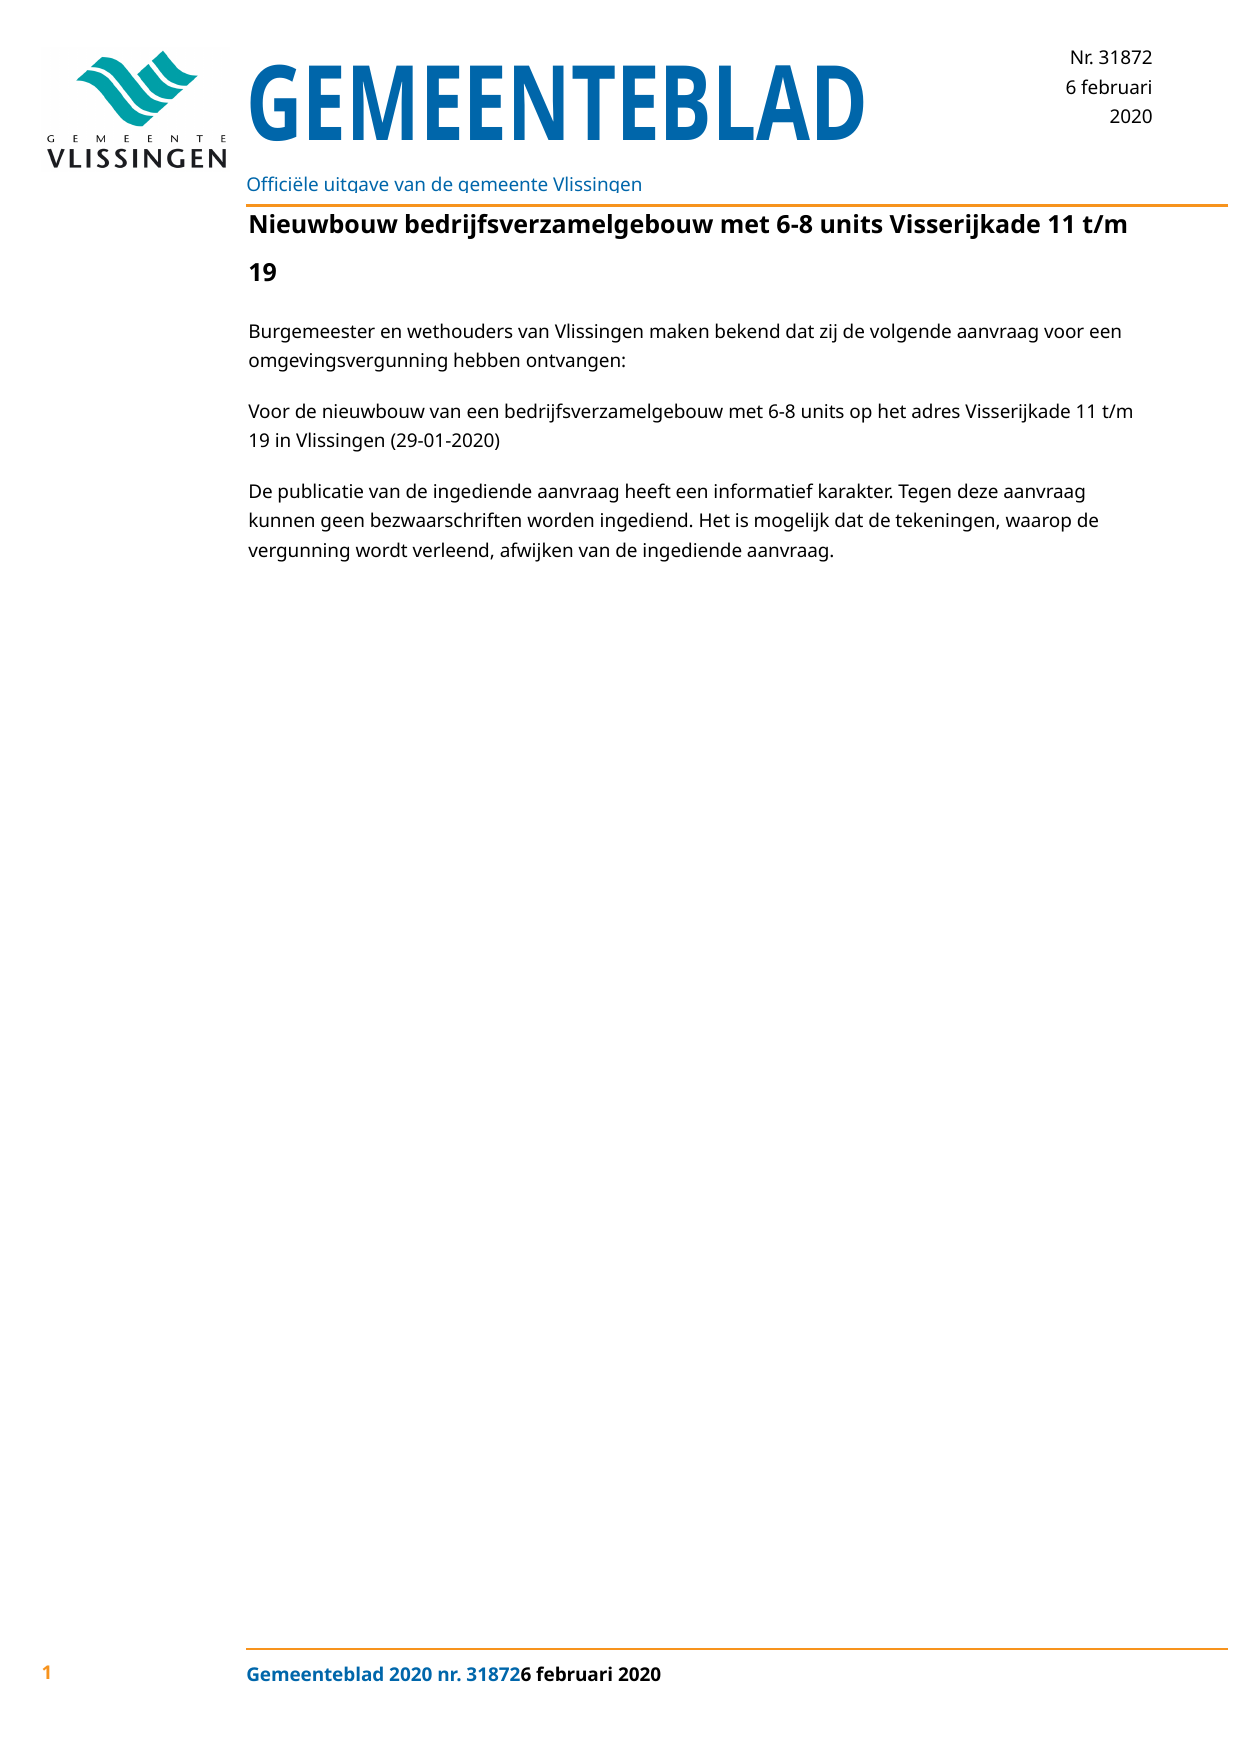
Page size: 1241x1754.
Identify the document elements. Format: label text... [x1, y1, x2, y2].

text Voor de nieuwbouw van een bedrijfsverzamelgebouw met 6-8 units op het adres Visserijkade 11 t/m 19 in Vlissingen (29-01-2020) [248, 398, 1152, 453]
text Burgemeester en wethouders van Vlissingen maken bekend dat zij de volgende aanvraag voor een omgevingsvergunning hebben ontvangen: [248, 318, 1152, 373]
text Nieuwbouw bedrijfsverzamelgebouw met 6-8 units Visserijkade 11 t/m 19 [248, 207, 1152, 288]
text De publicatie van de ingediende aanvraag heeft een informatief karakter. Tegen deze aanvraag kunnen geen bezwaarschriften worden ingediend. Het is mogelijk dat de tekeningen, waarop de vergunning wordt verleend, afwijken van de ingediende aanvraag. [248, 478, 1152, 563]
picture [41, 47, 231, 172]
